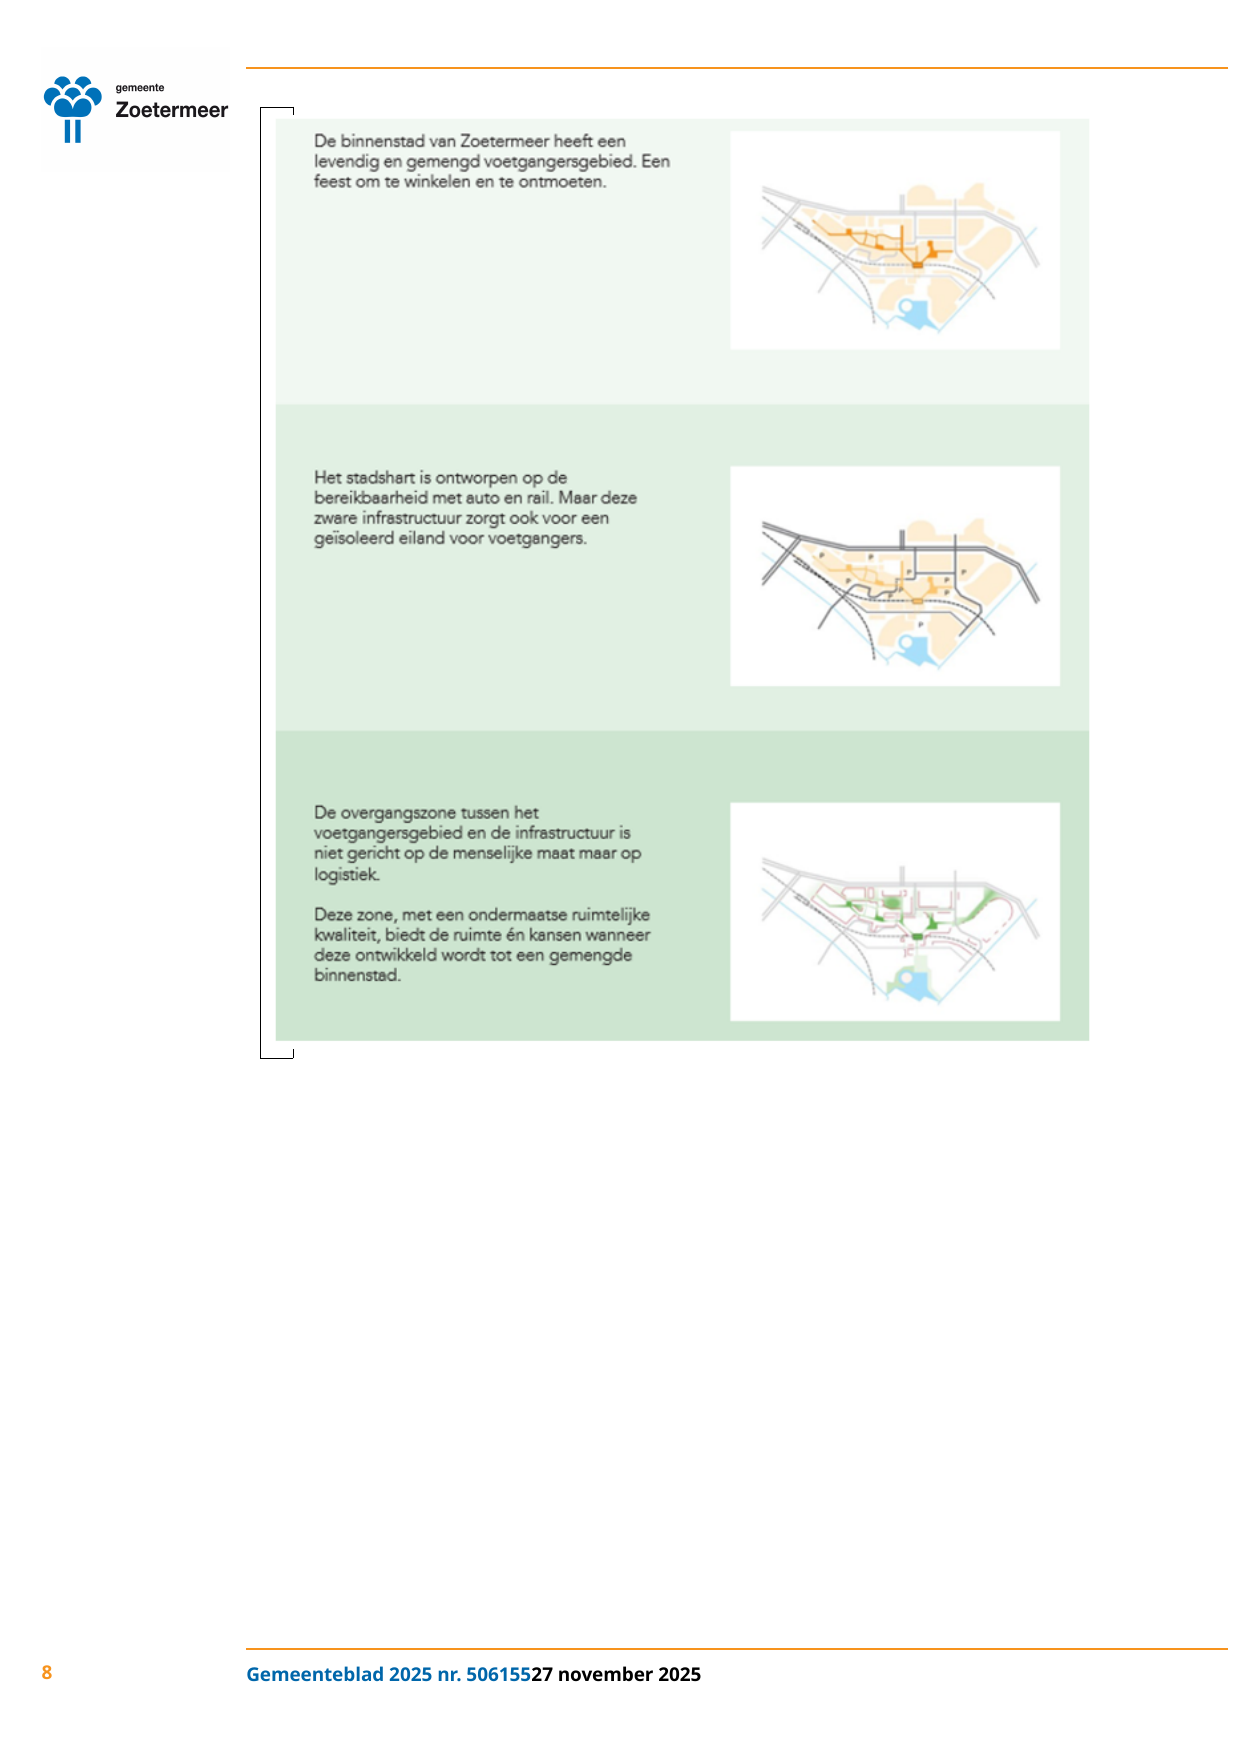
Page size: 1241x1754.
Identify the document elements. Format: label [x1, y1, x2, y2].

picture [41, 47, 231, 172]
picture [268, 115, 1096, 1049]
